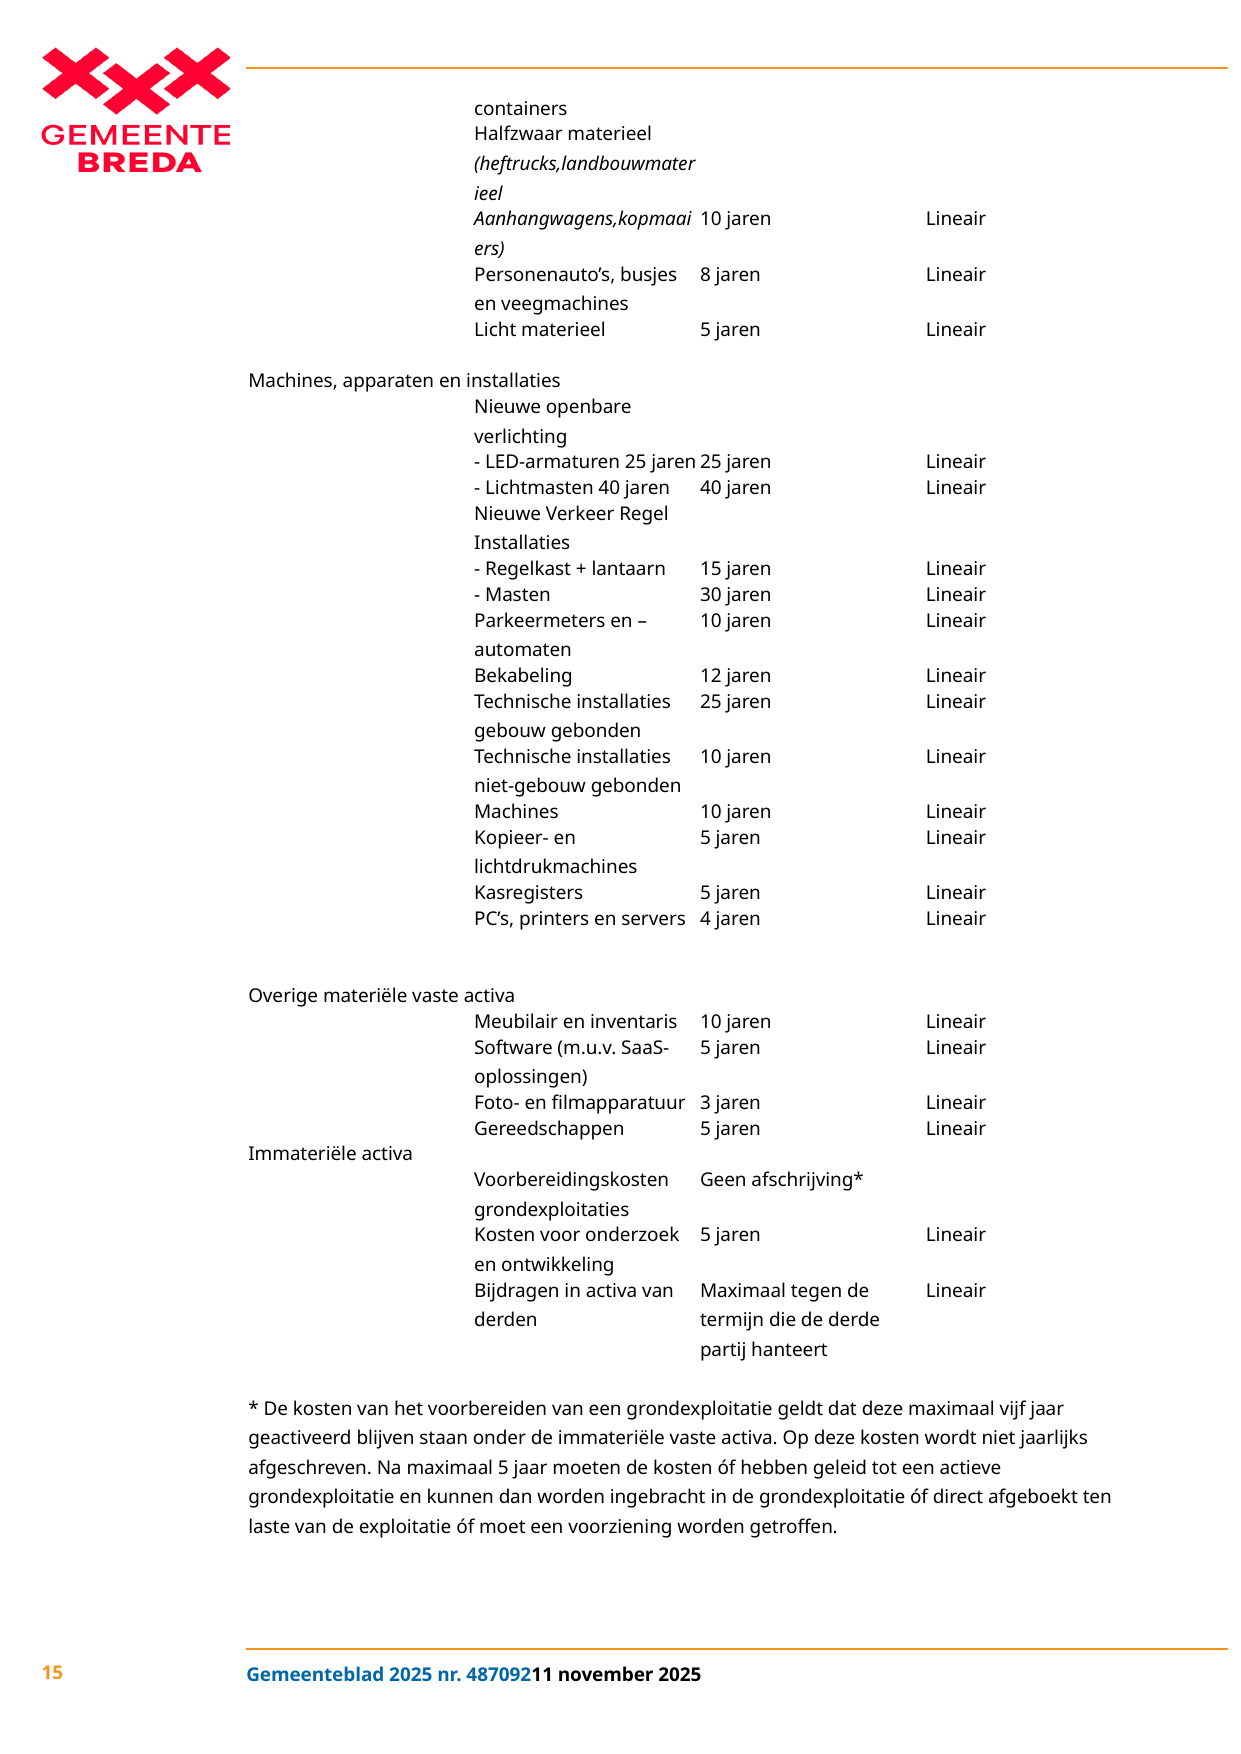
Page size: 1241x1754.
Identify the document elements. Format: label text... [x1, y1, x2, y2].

table_cell [926, 342, 1152, 367]
table_cell 5 jaren [700, 1034, 926, 1089]
table_cell [248, 500, 474, 555]
table_cell [248, 1166, 474, 1222]
table_cell [700, 983, 926, 1008]
table_cell Lineair [926, 205, 1152, 261]
table_cell [248, 824, 474, 879]
table_cell Lineair [926, 1008, 1152, 1034]
table_cell [248, 905, 474, 931]
table_cell Personenauto’s, busjes en veegmachines [474, 261, 700, 316]
table_cell Lineair [926, 581, 1152, 607]
table_cell [700, 500, 926, 555]
table_cell [926, 95, 1152, 121]
table_cell Geen afschrijving* [700, 1166, 926, 1222]
table_cell Technische installaties gebouw gebonden [474, 688, 700, 743]
table_cell Lineair [926, 662, 1152, 688]
table_cell [248, 393, 474, 448]
table_cell [248, 342, 474, 367]
table_cell [248, 1089, 474, 1115]
table_cell [248, 931, 474, 957]
table_cell Lineair [926, 743, 1152, 798]
table_cell [700, 368, 926, 393]
table_cell Lineair [926, 688, 1152, 743]
table_cell Technische installaties niet-gebouw gebonden [474, 743, 700, 798]
table_cell [248, 1277, 474, 1362]
table_cell - LED-armaturen 25 jaren [474, 449, 700, 474]
text * De kosten van het voorbereiden van een grondexploitatie geldt dat deze maximaal vijf jaar geactiveerd blijven staan onder de immateriële vaste activa. Op deze kosten wordt niet jaarlijks afgeschreven. Na maximaal 5 jaar moeten de kosten óf hebben geleid tot een actieve grondexploitatie en kunnen dan worden ingebracht in de grondexploitatie óf direct afgeboekt ten laste van de exploitatie óf moet een voorziening worden getroffen. [248, 1395, 1152, 1539]
table_cell Kasregisters [474, 880, 700, 905]
table_cell [248, 261, 474, 316]
picture [41, 47, 231, 172]
table_cell Lineair [926, 824, 1152, 879]
table_cell Voorbereidingskosten grondexploitaties [474, 1166, 700, 1222]
table_cell 3 jaren [700, 1089, 926, 1115]
table_cell [248, 1008, 474, 1034]
table_cell Lineair [926, 316, 1152, 342]
table_cell Machines [474, 799, 700, 824]
table_cell 10 jaren [700, 799, 926, 824]
table_cell [700, 393, 926, 448]
table_cell [248, 1115, 474, 1141]
table_cell [248, 607, 474, 662]
table_cell 10 jaren [700, 1008, 926, 1034]
table_cell - Masten [474, 581, 700, 607]
table_cell Lineair [926, 799, 1152, 824]
table_cell [926, 500, 1152, 555]
table_cell Gereedschappen [474, 1115, 700, 1141]
table_cell [926, 957, 1152, 982]
table_cell [926, 368, 1152, 393]
table_cell [248, 799, 474, 824]
table_cell Lineair [926, 1277, 1152, 1362]
table_cell [700, 1141, 926, 1166]
table_cell Halfzwaar materieel (heftrucks,landbouwmaterieel [474, 121, 700, 205]
table_cell [248, 95, 474, 121]
table_cell Bekabeling [474, 662, 700, 688]
table_cell [474, 957, 700, 982]
table_cell Licht materieel [474, 316, 700, 342]
table_cell Aanhangwagens,kopmaaiers) [474, 205, 700, 261]
table_cell [926, 1141, 1152, 1166]
table_cell Lineair [926, 1034, 1152, 1089]
table_cell Lineair [926, 474, 1152, 500]
table_cell Lineair [926, 555, 1152, 581]
table_cell Lineair [926, 1222, 1152, 1277]
table_cell [248, 581, 474, 607]
table_cell 5 jaren [700, 316, 926, 342]
table_cell Lineair [926, 1115, 1152, 1141]
table_cell Lineair [926, 261, 1152, 316]
table_cell [926, 931, 1152, 957]
table_cell PC’s, printers en servers [474, 905, 700, 931]
table_cell 8 jaren [700, 261, 926, 316]
table_cell Kopieer- en lichtdrukmachines [474, 824, 700, 879]
table_cell 4 jaren [700, 905, 926, 931]
table_cell Nieuwe Verkeer Regel Installaties [474, 500, 700, 555]
table_cell Parkeermeters en –automaten [474, 607, 700, 662]
table_cell [474, 931, 700, 957]
table_cell [248, 662, 474, 688]
table_cell Immateriële activa [248, 1141, 700, 1166]
table_cell [248, 449, 474, 474]
table_cell [248, 688, 474, 743]
table_cell [926, 121, 1152, 205]
table_cell - Regelkast + lantaarn [474, 555, 700, 581]
table_cell [700, 342, 926, 367]
table_cell 10 jaren [700, 205, 926, 261]
table_cell 5 jaren [700, 880, 926, 905]
table_cell Nieuwe openbare verlichting [474, 393, 700, 448]
table_cell [248, 555, 474, 581]
table_cell Maximaal tegen de termijn die de derde partij hanteert [700, 1277, 926, 1362]
table_cell [248, 474, 474, 500]
table_cell Lineair [926, 607, 1152, 662]
table_cell containers [474, 95, 700, 121]
table_cell Lineair [926, 1089, 1152, 1115]
table_cell Overige materiële vaste activa [248, 983, 700, 1008]
table_cell [248, 880, 474, 905]
table_cell [248, 1034, 474, 1089]
table_cell Machines, apparaten en installaties [248, 368, 700, 393]
table_cell 5 jaren [700, 824, 926, 879]
table_cell Lineair [926, 905, 1152, 931]
table_cell [248, 743, 474, 798]
table_cell [248, 121, 474, 205]
table_cell 5 jaren [700, 1222, 926, 1277]
table_cell 15 jaren [700, 555, 926, 581]
table_cell [474, 342, 700, 367]
table_cell 12 jaren [700, 662, 926, 688]
table_cell 25 jaren [700, 449, 926, 474]
table_cell - Lichtmasten 40 jaren [474, 474, 700, 500]
table_cell [926, 983, 1152, 1008]
table_cell 30 jaren [700, 581, 926, 607]
table_cell [926, 393, 1152, 448]
table_cell 25 jaren [700, 688, 926, 743]
table_cell 40 jaren [700, 474, 926, 500]
table_cell 10 jaren [700, 743, 926, 798]
table_cell Bijdragen in activa van derden [474, 1277, 700, 1362]
table_cell [248, 957, 474, 982]
table_cell Lineair [926, 880, 1152, 905]
table_cell [926, 1166, 1152, 1222]
table_cell 10 jaren [700, 607, 926, 662]
table_cell [700, 931, 926, 957]
table_cell [700, 121, 926, 205]
table_cell Lineair [926, 449, 1152, 474]
table_cell Kosten voor onderzoek en ontwikkeling [474, 1222, 700, 1277]
table_cell Foto- en filmapparatuur [474, 1089, 700, 1115]
table_cell 5 jaren [700, 1115, 926, 1141]
table_cell [248, 205, 474, 261]
table_cell [248, 316, 474, 342]
table_cell Meubilair en inventaris [474, 1008, 700, 1034]
table_cell [700, 957, 926, 982]
table_cell [248, 1222, 474, 1277]
table_cell [700, 95, 926, 121]
table_cell Software (m.u.v. SaaS-oplossingen) [474, 1034, 700, 1089]
